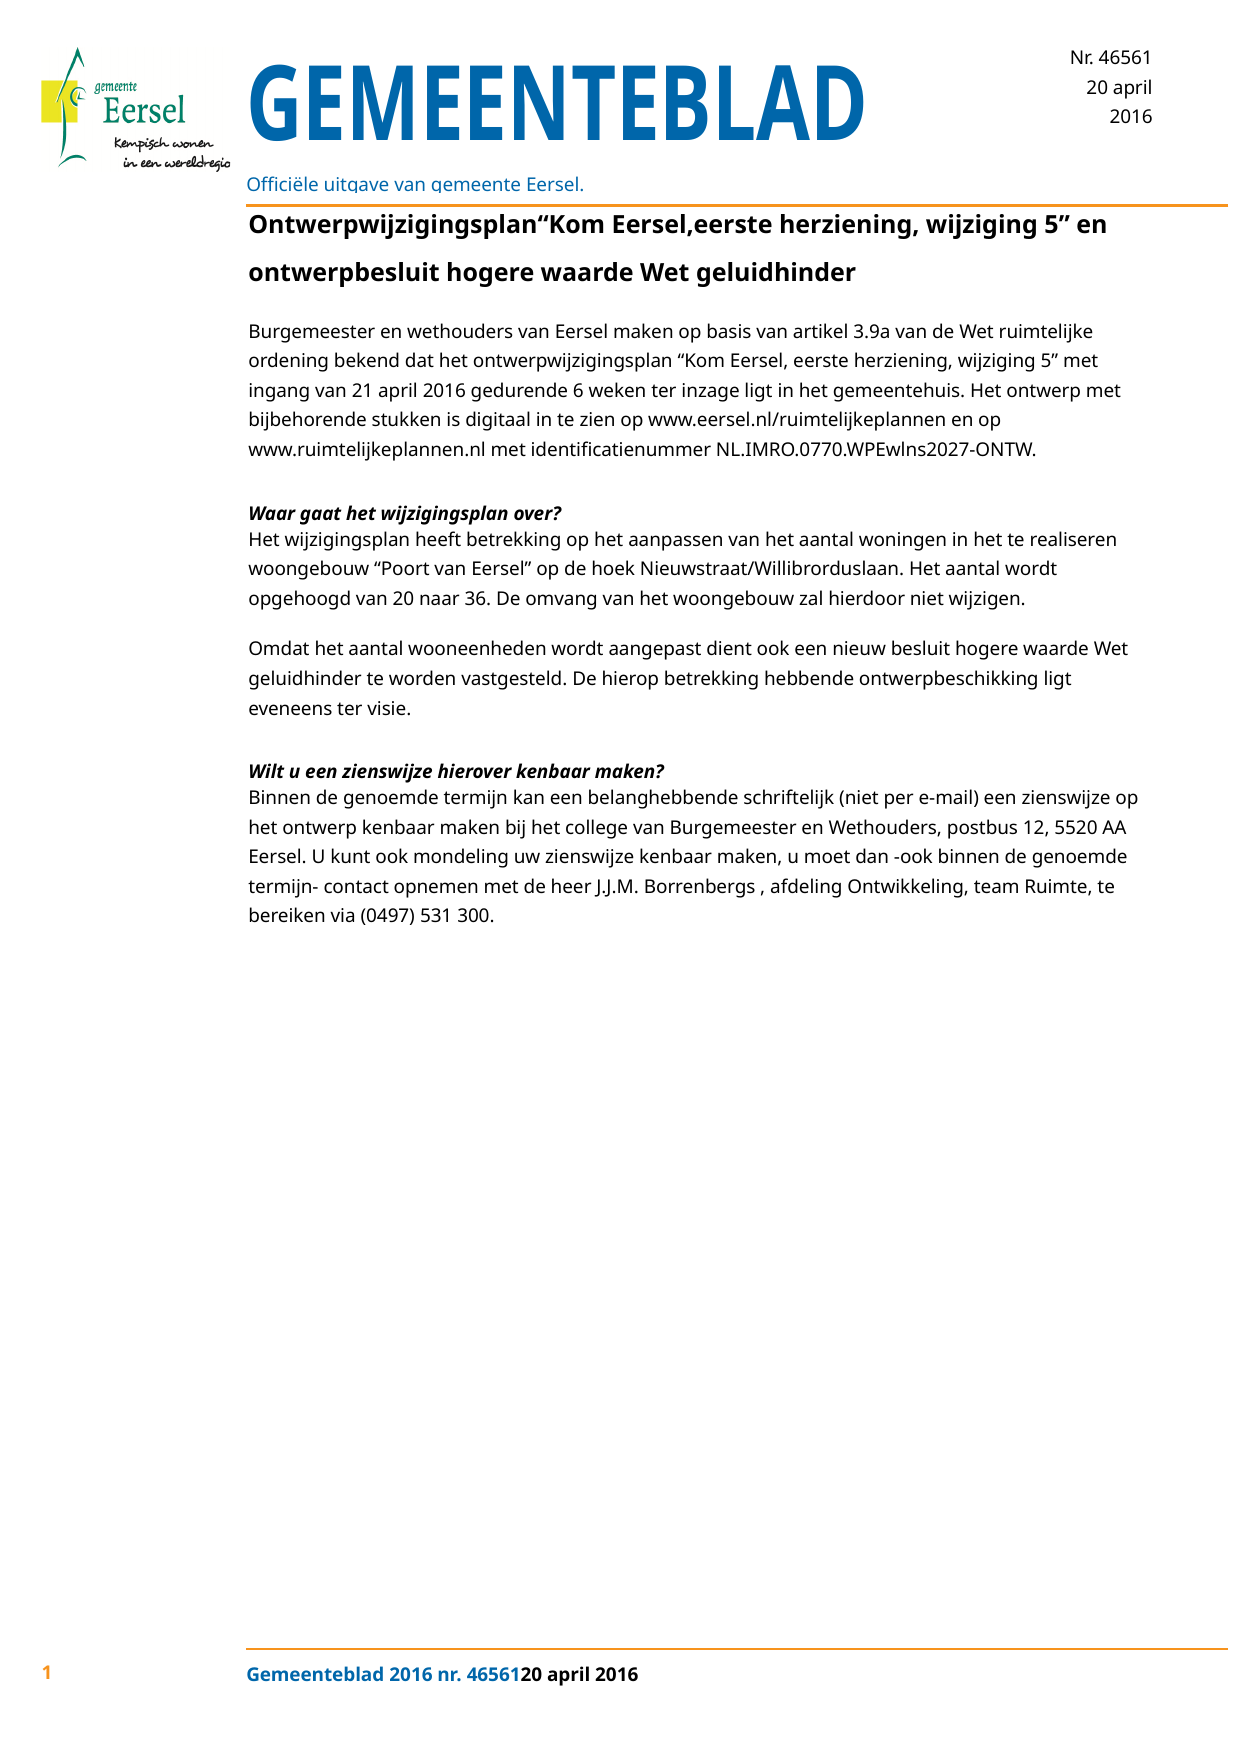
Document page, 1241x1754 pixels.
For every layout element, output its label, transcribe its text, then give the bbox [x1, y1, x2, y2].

text Het wijzigingsplan heeft betrekking op het aanpassen van het aantal woningen in het te realiseren woongebouw “Poort van Eersel” op de hoek Nieuwstraat/Willibrorduslaan. Het aantal wordt opgehoogd van 20 naar 36. De omvang van het woongebouw zal hierdoor niet wijzigen. [248, 526, 1152, 611]
text Omdat het aantal wooneenheden wordt aangepast dient ook een nieuw besluit hogere waarde Wet geluidhinder te worden vastgesteld. De hierop betrekking hebbende ontwerpbeschikking ligt eveneens ter visie. [248, 636, 1152, 720]
text Burgemeester en wethouders van Eersel maken op basis van artikel 3.9a van de Wet ruimtelijke ordening bekend dat het ontwerpwijzigingsplan “Kom Eersel, eerste herziening, wijziging 5” met ingang van 21 april 2016 gedurende 6 weken ter inzage ligt in het gemeentehuis. Het ontwerp met bijbehorende stukken is digitaal in te zien op www.eersel.nl/ruimtelijkeplannen en op www.ruimtelijkeplannen.nl met identificatienummer NL.IMRO.0770.WPEwlns2027-ONTW. [248, 318, 1152, 462]
text Ontwerpwijzigingsplan“Kom Eersel,eerste herziening, wijziging 5” en ontwerpbesluit hogere waarde Wet geluidhinder [248, 207, 1152, 288]
text Waar gaat het wijzigingsplan over? [248, 500, 1152, 526]
picture [41, 47, 231, 172]
text Wilt u een zienswijze hierover kenbaar maken? [248, 759, 1152, 784]
text Binnen de genoemde termijn kan een belanghebbende schriftelijk (niet per e-mail) een zienswijze op het ontwerp kenbaar maken bij het college van Burgemeester en Wethouders, postbus 12, 5520 AA Eersel. U kunt ook mondeling uw zienswijze kenbaar maken, u moet dan -ook binnen de genoemde termijn- contact opnemen met de heer J.J.M. Borrenbergs , afdeling Ontwikkeling, team Ruimte, te bereiken via (0497) 531 300. [248, 784, 1152, 928]
